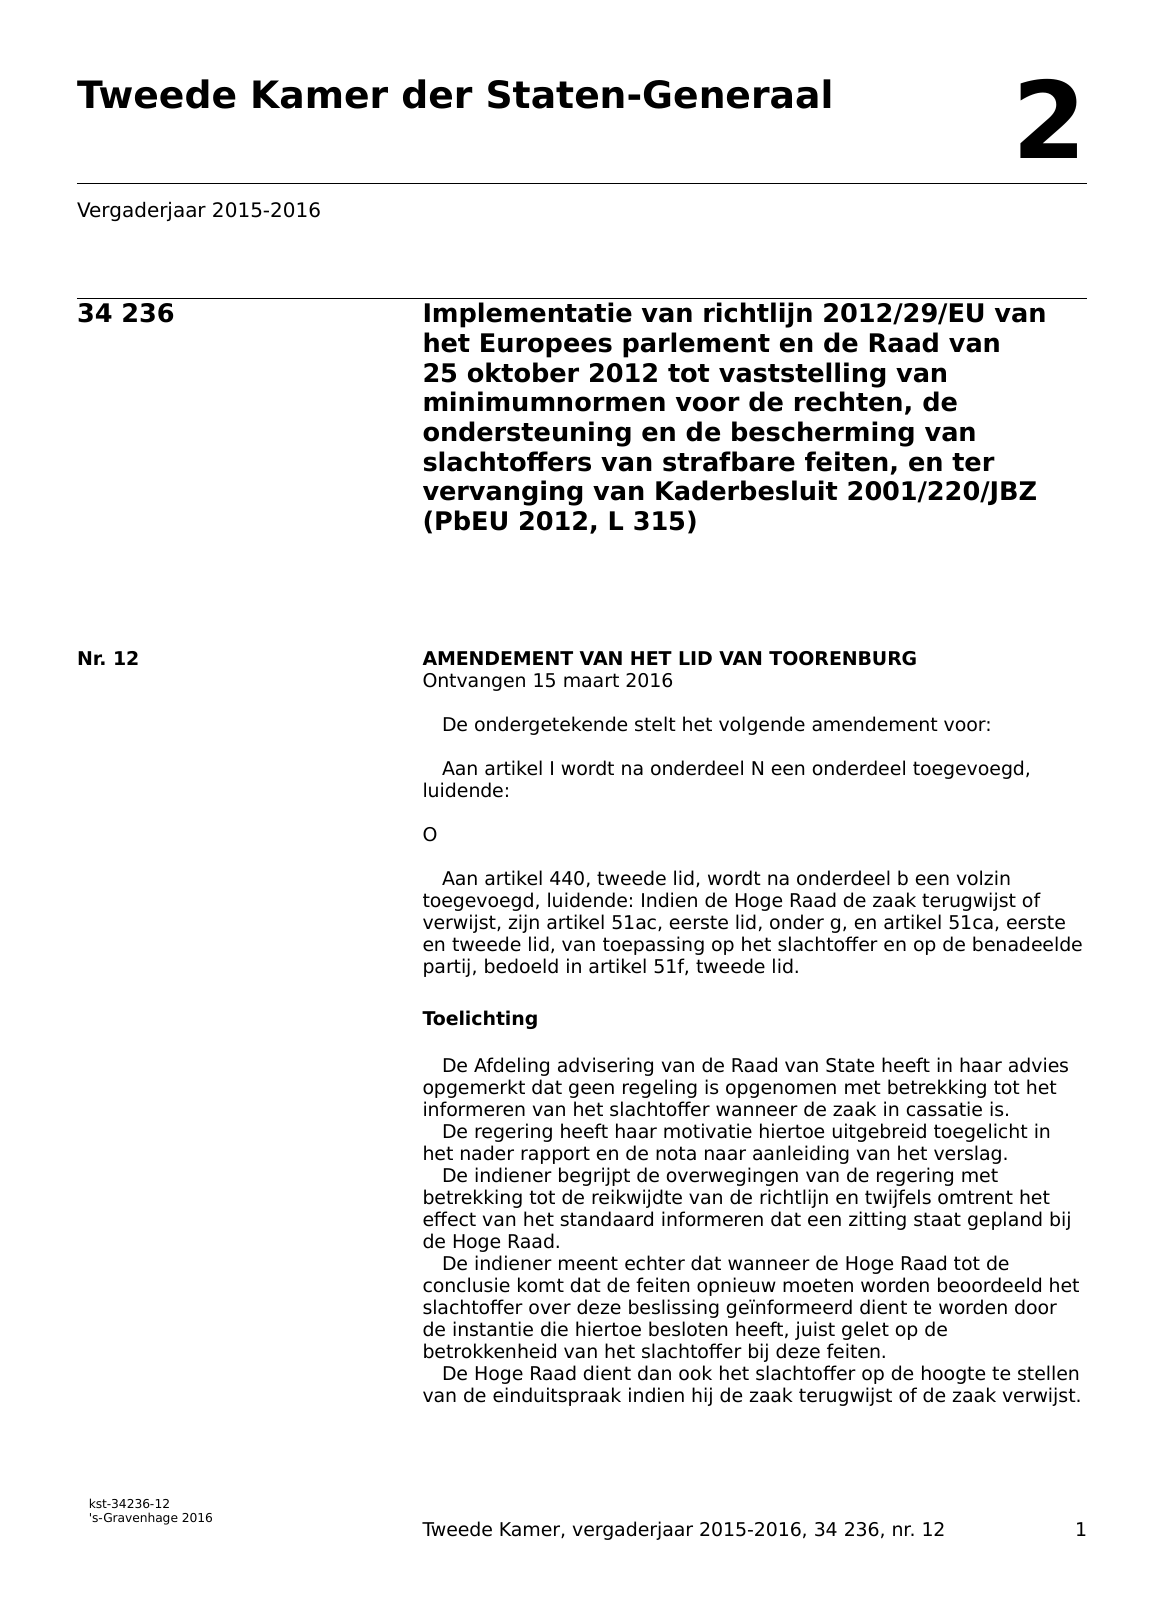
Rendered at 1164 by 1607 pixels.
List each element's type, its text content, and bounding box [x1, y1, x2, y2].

text Ontvangen 15 maart 2016 [422, 669, 1087, 691]
table_header Tweede Kamer der Staten-Generaal [77, 59, 886, 183]
table_header 2 [886, 59, 1087, 183]
text De Afdeling advisering van de Raad van State heeft in haar advies opgemerkt dat geen regeling is opgenomen met betrekking tot het informeren van het slachtoffer wanneer de zaak in cassatie is. [422, 1055, 1087, 1121]
table_cell Vergaderjaar 2015-2016 [77, 184, 1087, 298]
subtitle 34 236 Implementatie van richtlijn 2012/29/EU van het Europees parlement en de Raad van 25 oktober 2012 tot vaststelling van minimumnormen voor de rechten, de ondersteuning en de bescherming van slachtoffers van strafbare feiten, en ter vervanging van Kaderbesluit 2001/220/JBZ (PbEU 2012, L 315) [77, 299, 1087, 536]
subtitle Toelichting [422, 1008, 1087, 1030]
text De indiener begrijpt de overwegingen van de regering met betrekking tot de reikwijdte van de richtlijn en twijfels omtrent het effect van het standaard informeren dat een zitting staat gepland bij de Hoge Raad. [422, 1165, 1087, 1253]
text Aan artikel I wordt na onderdeel N een onderdeel toegevoegd, luidende: [422, 758, 1087, 802]
text De indiener meent echter dat wanneer de Hoge Raad tot de conclusie komt dat de feiten opnieuw moeten worden beoordeeld het slachtoffer over deze beslissing geïnformeerd dient te worden door de instantie die hiertoe besloten heeft, juist gelet op de betrokkenheid van het slachtoffer bij deze feiten. [422, 1253, 1087, 1363]
text Aan artikel 440, tweede lid, wordt na onderdeel b een volzin toegevoegd, luidende: Indien de Hoge Raad de zaak terugwijst of verwijst, zijn artikel 51ac, eerste lid, onder g, en artikel 51ca, eerste en tweede lid, van toepassing op het slachtoffer en op de benadeelde partij, bedoeld in artikel 51f, tweede lid. [422, 868, 1087, 978]
text kst-34236-12 [88, 1497, 323, 1511]
text 's-Gravenhage 2016 [88, 1511, 323, 1525]
text De Hoge Raad dient dan ook het slachtoffer op de hoogte te stellen van de einduitspraak indien hij de zaak terugwijst of de zaak verwijst. [422, 1363, 1087, 1407]
subtitle Nr. 12 AMENDEMENT VAN HET LID VAN TOORENBURG [77, 647, 1087, 669]
text De ondergetekende stelt het volgende amendement voor: [422, 714, 1087, 736]
text O [422, 824, 1087, 846]
text De regering heeft haar motivatie hiertoe uitgebreid toegelicht in het nader rapport en de nota naar aanleiding van het verslag. [422, 1121, 1087, 1165]
